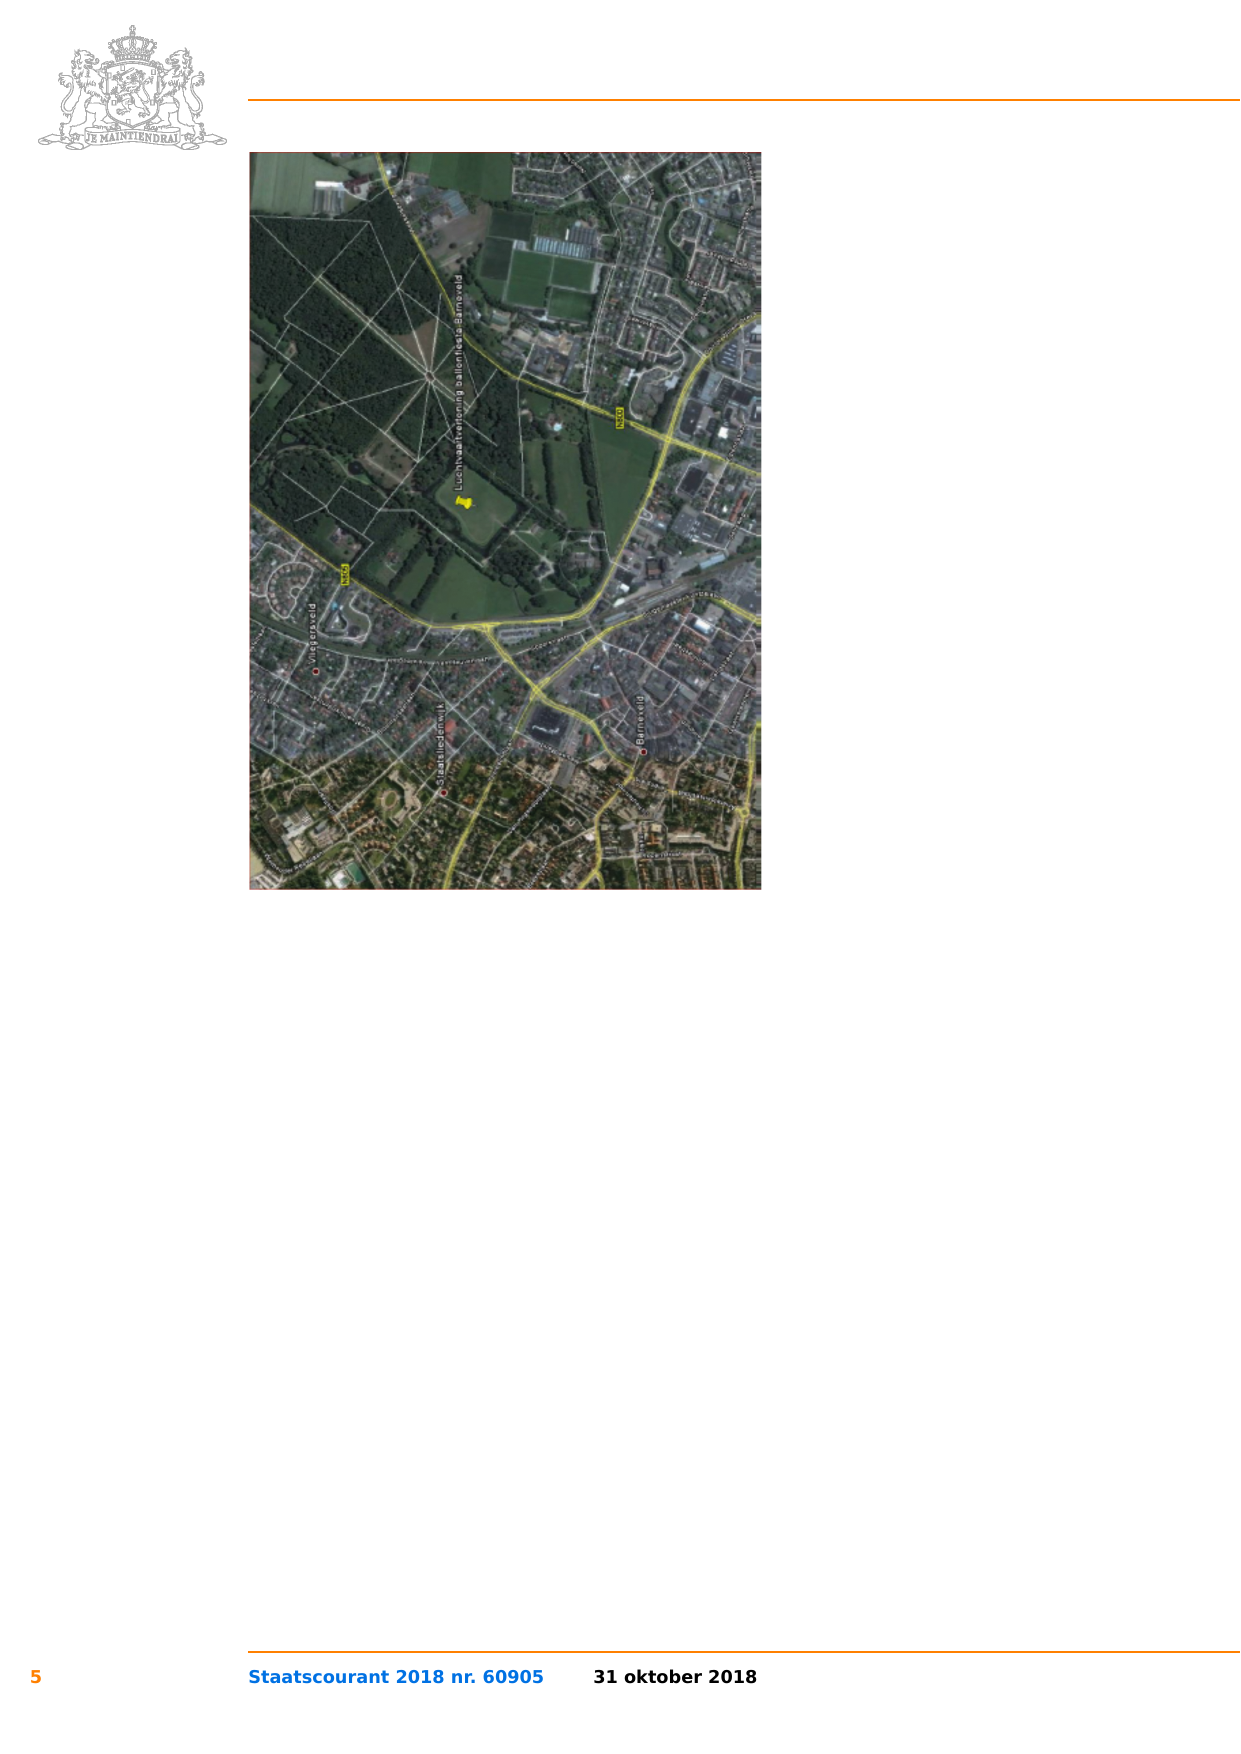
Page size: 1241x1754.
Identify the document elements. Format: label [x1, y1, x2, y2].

picture [248, 151, 762, 890]
picture [38, 25, 227, 150]
